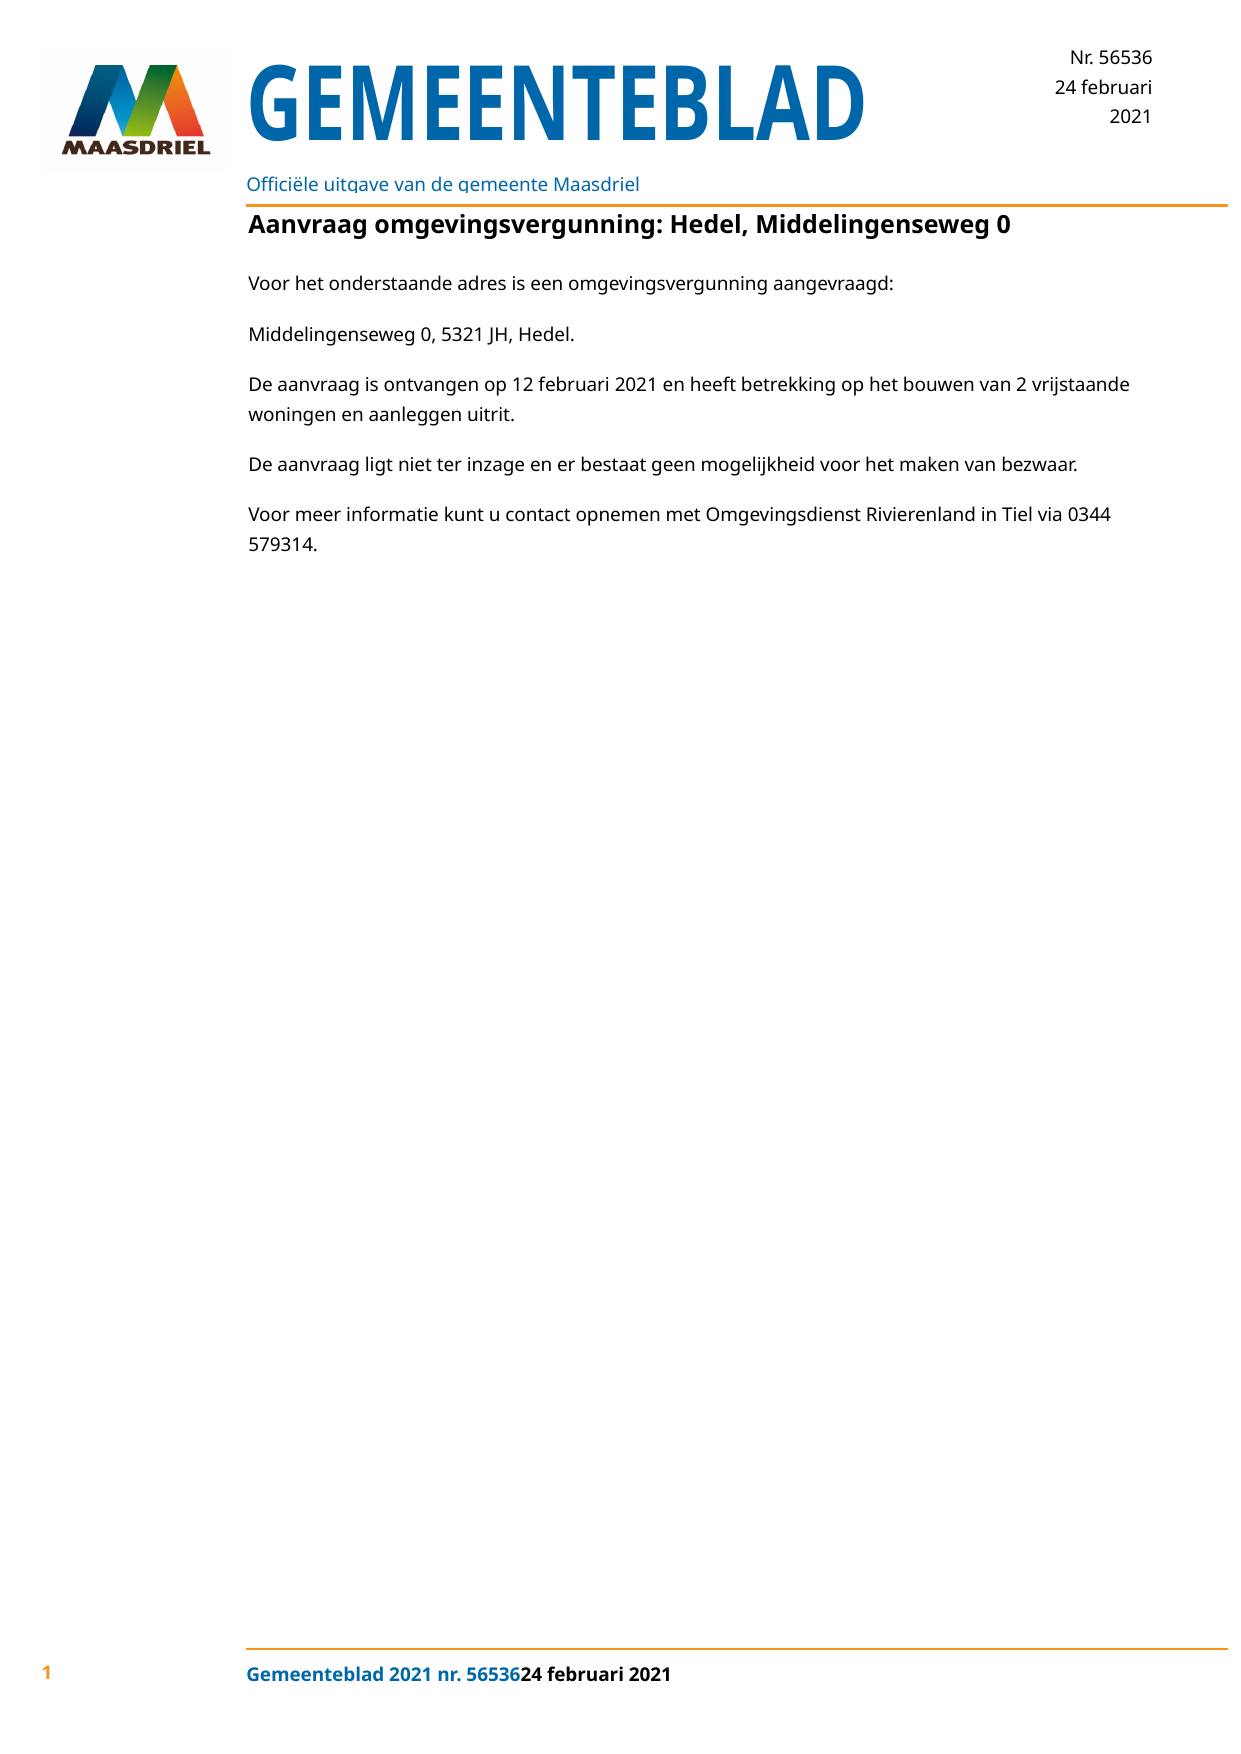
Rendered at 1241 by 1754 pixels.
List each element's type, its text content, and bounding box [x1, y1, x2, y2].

text Voor het onderstaande adres is een omgevingsvergunning aangevraagd: [248, 270, 1152, 296]
picture [41, 47, 231, 172]
text Middelingenseweg 0, 5321 JH, Hedel. [248, 321, 1152, 346]
text De aanvraag ligt niet ter inzage en er bestaat geen mogelijkheid voor het maken van bezwaar. [248, 451, 1152, 477]
text Aanvraag omgevingsvergunning: Hedel, Middelingenseweg 0 [248, 207, 1152, 241]
text Voor meer informatie kunt u contact opnemen met Omgevingsdienst Rivierenland in Tiel via 0344 579314. [248, 502, 1152, 557]
text De aanvraag is ontvangen op 12 februari 2021 en heeft betrekking op het bouwen van 2 vrijstaande woningen en aanleggen uitrit. [248, 371, 1152, 426]
